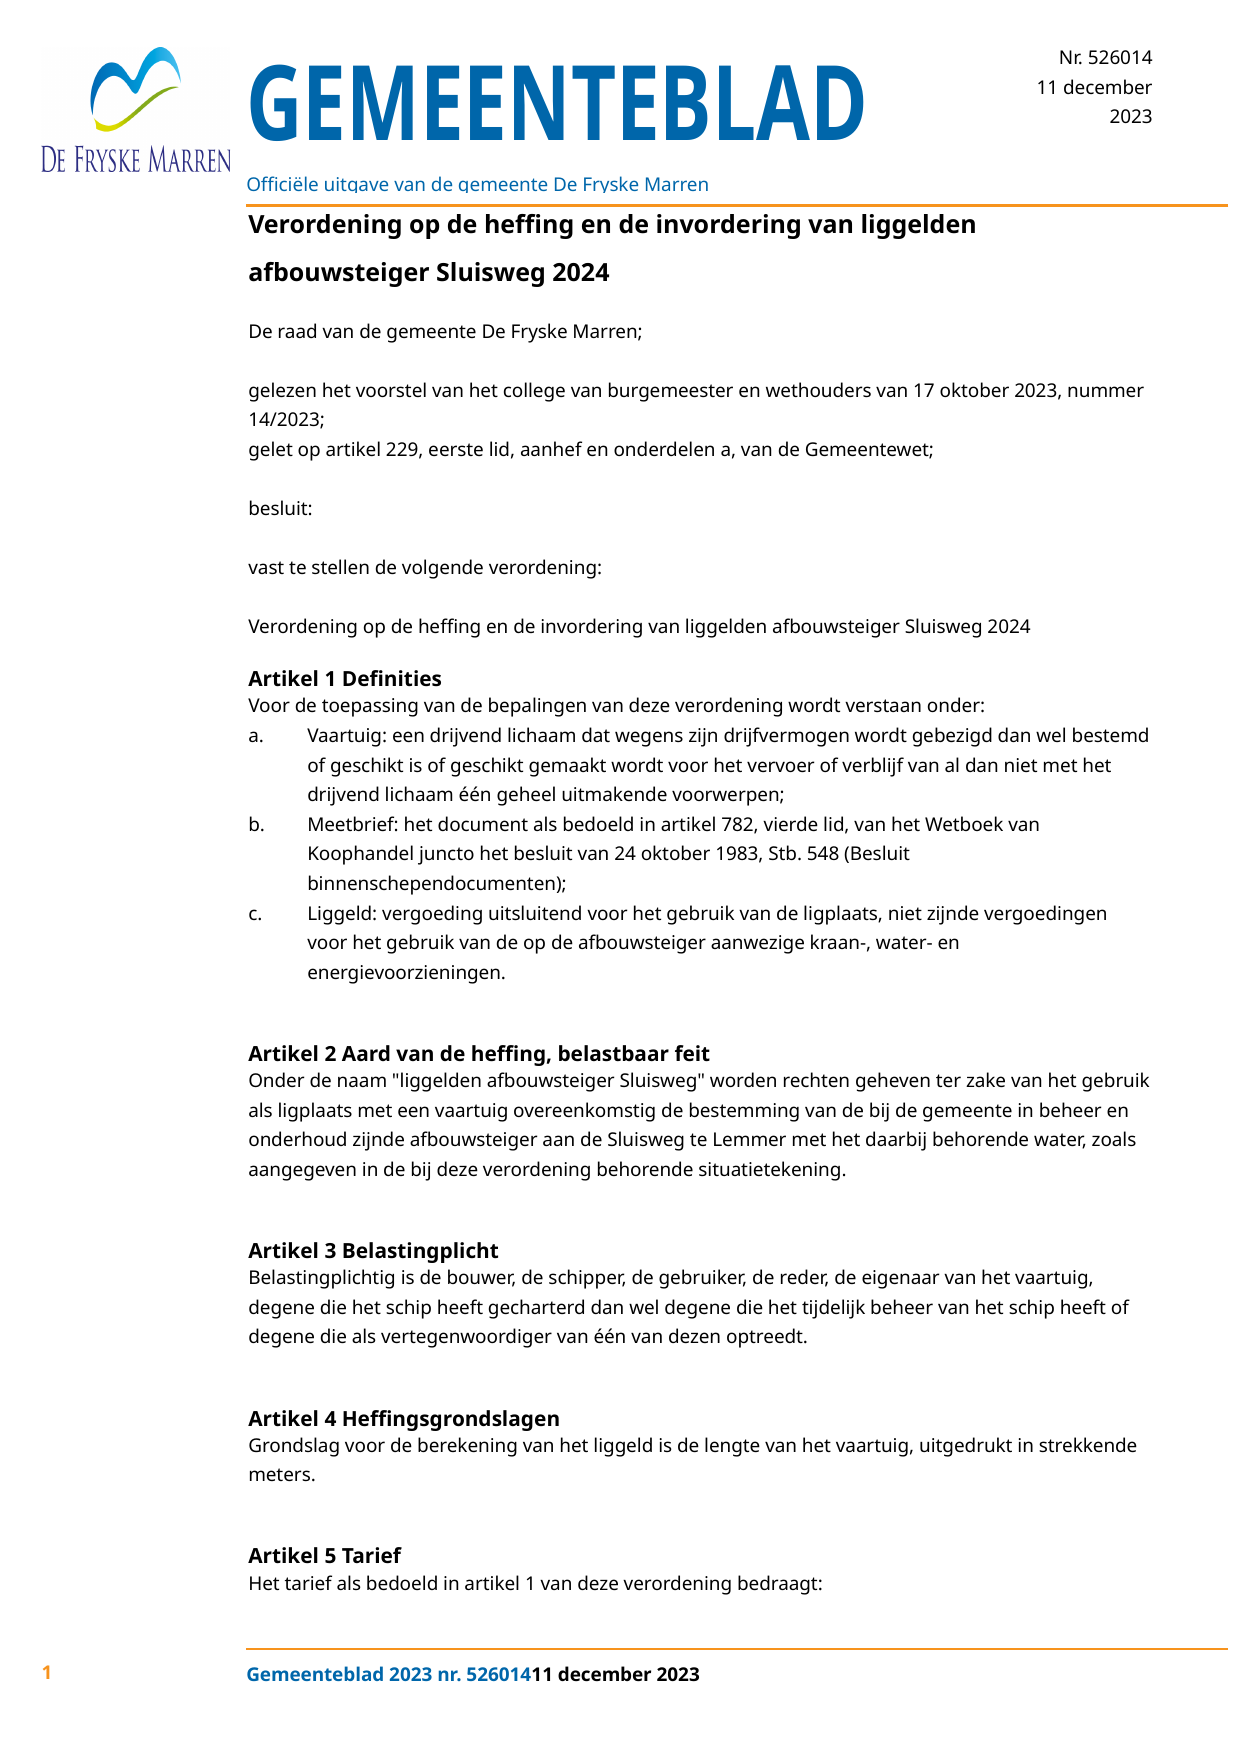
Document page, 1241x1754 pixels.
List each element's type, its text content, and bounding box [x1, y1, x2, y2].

text besluit: [248, 495, 1152, 521]
text Voor de toepassing van de bepalingen van deze verordening wordt verstaan onder: [248, 693, 1152, 718]
text Verordening op de heffing en de invordering van liggelden afbouwsteiger Sluisweg 2024 [248, 614, 1152, 639]
text Onder de naam "liggelden afbouwsteiger Sluisweg" worden rechten geheven ter zake van het gebruik als ligplaats met een vaartuig overeenkomstig de bestemming van de bij de gemeente in beheer en onderhoud zijnde afbouwsteiger aan de Sluisweg te Lemmer met het daarbij behorende water, zoals aangegeven in de bij deze verordening behorende situatietekening. [248, 1067, 1152, 1182]
text Artikel 1 Definities [248, 664, 1152, 693]
list Vaartuig: een drijvend lichaam dat wegens zijn drijfvermogen wordt gebezigd dan wel bestemd of geschikt is of geschikt gemaakt wordt voor het vervoer of verblijf van al dan niet met het drijvend lichaam één geheel uitmakende voorwerpen; [248, 722, 1152, 807]
list Meetbrief: het document als bedoeld in artikel 782, vierde lid, van het Wetboek van Koophandel juncto het besluit van 24 oktober 1983, Stb. 548 (Besluit binnenschependocumenten); [248, 811, 1152, 896]
text Artikel 2 Aard van de heffing, belastbaar feit [248, 1039, 1152, 1067]
text vast te stellen de volgende verordening: [248, 554, 1152, 580]
picture [41, 47, 231, 172]
text Artikel 5 Tarief [248, 1542, 1152, 1570]
text Verordening op de heffing en de invordering van liggelden afbouwsteiger Sluisweg 2024 [248, 207, 1152, 288]
text De raad van de gemeente De Fryske Marren; [248, 318, 1152, 344]
list Liggeld: vergoeding uitsluitend voor het gebruik van de ligplaats, niet zijnde vergoedingen voor het gebruik van de op de afbouwsteiger aanwezige kraan-, water- en energievoorzieningen. [248, 900, 1152, 984]
text Belastingplichtig is de bouwer, de schipper, de gebruiker, de reder, de eigenaar van het vaartuig, degene die het schip heeft gecharterd dan wel degene die het tijdelijk beheer van het schip heeft of degene die als vertegenwoordiger van één van dezen optreedt. [248, 1264, 1152, 1349]
text Grondslag voor de berekening van het liggeld is de lengte van het vaartuig, uitgedrukt in strekkende meters. [248, 1432, 1152, 1487]
text gelet op artikel 229, eerste lid, aanhef en onderdelen a, van de Gemeentewet; [248, 436, 1152, 462]
text Artikel 4 Heffingsgrondslagen [248, 1404, 1152, 1432]
text gelezen het voorstel van het college van burgemeester en wethouders van 17 oktober 2023, nummer 14/2023; [248, 377, 1152, 432]
text Artikel 3 Belastingplicht [248, 1236, 1152, 1264]
text Het tarief als bedoeld in artikel 1 van deze verordening bedraagt: [248, 1570, 1152, 1596]
